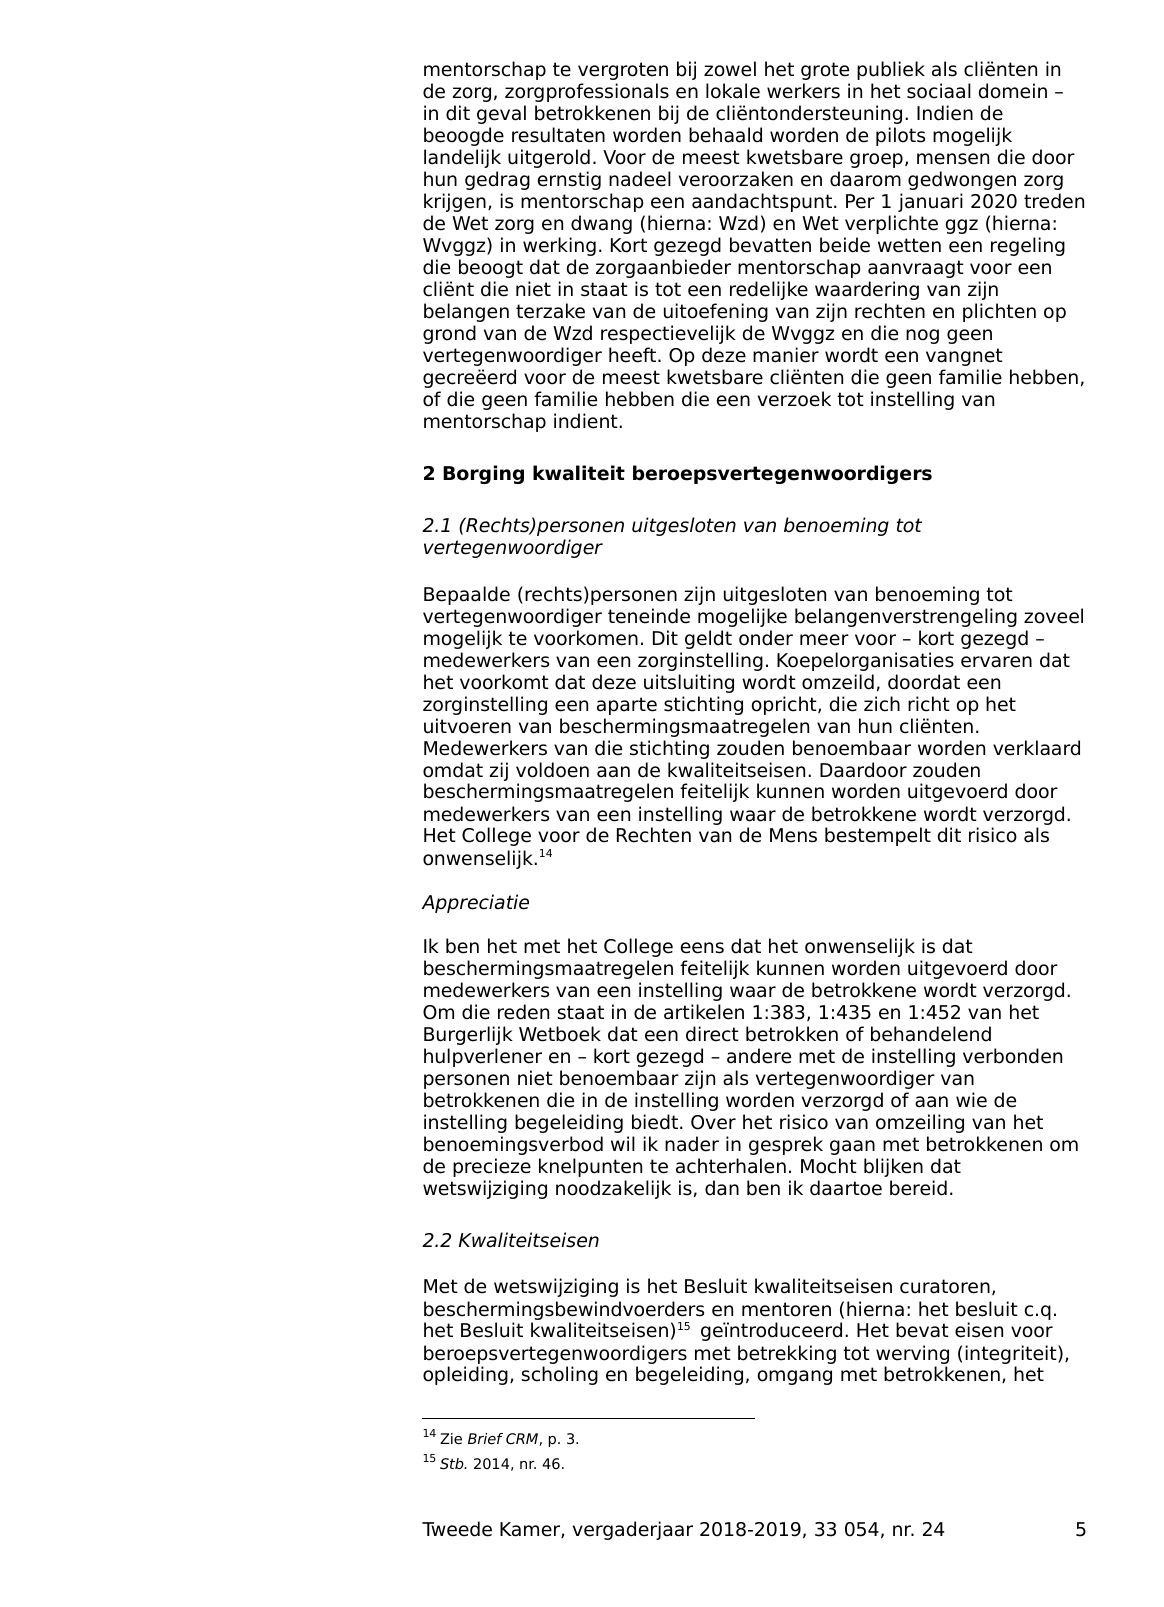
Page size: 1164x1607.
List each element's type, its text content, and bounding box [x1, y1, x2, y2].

text Ik ben het met het College eens dat het onwenselijk is dat beschermingsmaatregelen feitelijk kunnen worden uitgevoerd door medewerkers van een instelling waar de betrokkene wordt verzorgd. Om die reden staat in de artikelen 1:383, 1:435 en 1:452 van het Burgerlijk Wetboek dat een direct betrokken of behandelend hulpverlener en – kort gezegd – andere met de instelling verbonden personen niet benoembaar zijn als vertegenwoordiger van betrokkenen die in de instelling worden verzorgd of aan wie de instelling begeleiding biedt. Over het risico van omzeiling van het benoemingsverbod wil ik nader in gesprek gaan met betrokkenen om de precieze knelpunten te achterhalen. Mocht blijken dat wetswijziging noodzakelijk is, dan ben ik daartoe bereid. [422, 936, 1087, 1199]
text Bepaalde (rechts)personen zijn uitgesloten van benoeming tot vertegenwoordiger teneinde mogelijke belangenverstrengeling zoveel mogelijk te voorkomen. Dit geldt onder meer voor – kort gezegd – medewerkers van een zorginstelling. Koepelorganisaties ervaren dat het voorkomt dat deze uitsluiting wordt omzeild, doordat een zorginstelling een aparte stichting opricht, die zich richt op het uitvoeren van beschermingsmaatregelen van hun cliënten. Medewerkers van die stichting zouden benoembaar worden verklaard omdat zij voldoen aan de kwaliteitseisen. Daardoor zouden beschermingsmaatregelen feitelijk kunnen worden uitgevoerd door medewerkers van een instelling waar de betrokkene wordt verzorgd. Het College voor de Rechten van de Mens bestempelt dit risico als onwenselijk. [422, 584, 1087, 869]
subtitle 2 Borging kwaliteit beroepsvertegenwoordigers [422, 463, 1087, 485]
text Zie Brief CRM, p. 3. [422, 1427, 1087, 1449]
subtitle 2.1 (Rechts)personen uitgesloten van benoeming tot vertegenwoordiger [422, 515, 1087, 559]
text Met de wetswijziging is het Besluit kwaliteitseisen curatoren, beschermingsbewindvoerders en mentoren (hierna: het besluit c.q. het Besluit kwaliteitseisen) geïntroduceerd. Het bevat eisen voor beroepsvertegenwoordigers met betrekking tot werving (integriteit), opleiding, scholing en begeleiding, omgang met betrokkenen, het [422, 1276, 1087, 1386]
text mentorschap te vergroten bij zowel het grote publiek als cliënten in de zorg, zorgprofessionals en lokale werkers in het sociaal domein – in dit geval betrokkenen bij de cliëntondersteuning. Indien de beoogde resultaten worden behaald worden de pilots mogelijk landelijk uitgerold. Voor de meest kwetsbare groep, mensen die door hun gedrag ernstig nadeel veroorzaken en daarom gedwongen zorg krijgen, is mentorschap een aandachtspunt. Per 1 januari 2020 treden de Wet zorg en dwang (hierna: Wzd) en Wet verplichte ggz (hierna: Wvggz) in werking. Kort gezegd bevatten beide wetten een regeling die beoogt dat de zorgaanbieder mentorschap aanvraagt voor een cliënt die niet in staat is tot een redelijke waardering van zijn belangen terzake van de uitoefening van zijn rechten en plichten op grond van de Wzd respectievelijk de Wvggz en die nog geen vertegenwoordiger heeft. Op deze manier wordt een vangnet gecreëerd voor de meest kwetsbare cliënten die geen familie hebben, of die geen familie hebben die een verzoek tot instelling van mentorschap indient. [422, 59, 1087, 433]
subtitle Appreciatie [422, 892, 1087, 913]
text Stb. 2014, nr. 46. [422, 1452, 1087, 1474]
subtitle 2.2 Kwaliteitseisen [422, 1229, 1087, 1251]
